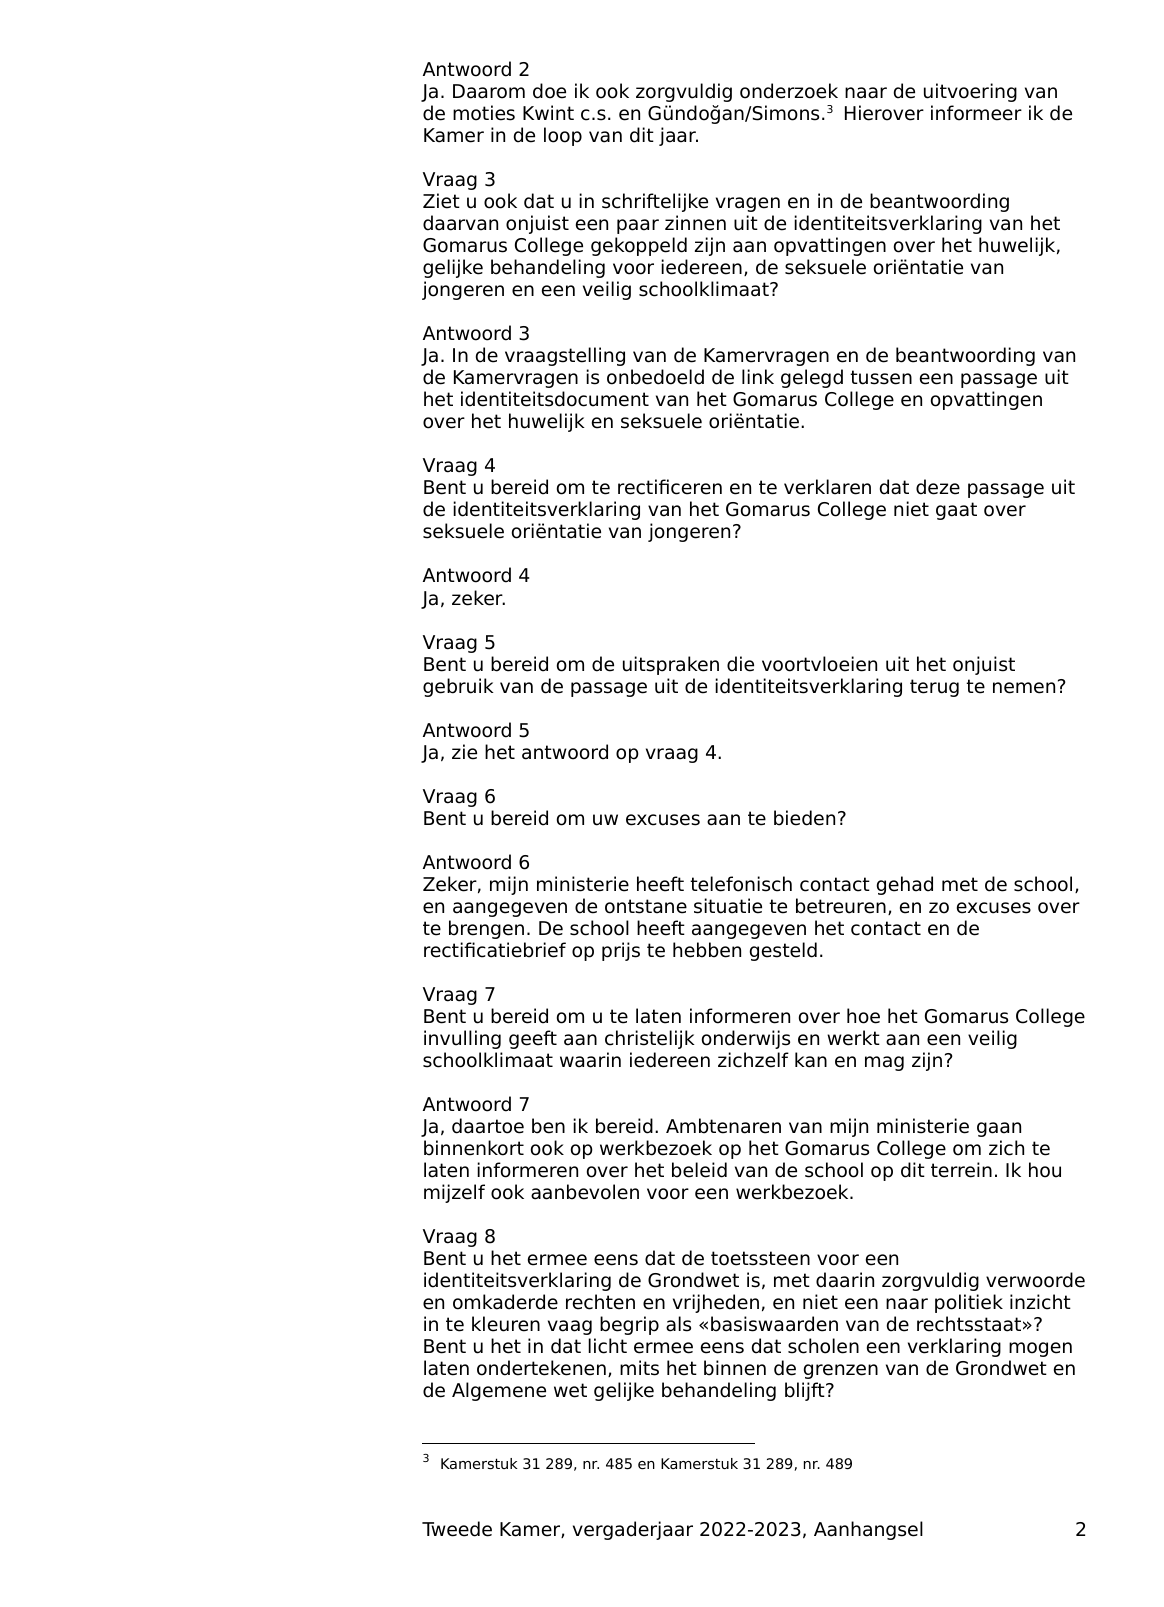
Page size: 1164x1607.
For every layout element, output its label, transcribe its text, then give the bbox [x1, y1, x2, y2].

text Antwoord 3 [422, 323, 1087, 345]
text Bent u bereid om te rectificeren en te verklaren dat deze passage uit de identiteitsverklaring van het Gomarus College niet gaat over seksuele oriëntatie van jongeren? [422, 477, 1087, 543]
text Antwoord 2 [422, 59, 1087, 81]
text Ja. In de vraagstelling van de Kamervragen en de beantwoording van de Kamervragen is onbedoeld de link gelegd tussen een passage uit het identiteitsdocument van het Gomarus College en opvattingen over het huwelijk en seksuele oriëntatie. [422, 345, 1087, 433]
text Antwoord 7 [422, 1094, 1087, 1116]
text Antwoord 5 [422, 720, 1087, 742]
text Ja, zeker. [422, 587, 1087, 609]
text Vraag 8 [422, 1226, 1087, 1248]
text Kamerstuk 31 289, nr. 485 en Kamerstuk 31 289, nr. 489 [422, 1452, 1087, 1474]
text Bent u bereid om uw excuses aan te bieden? [422, 808, 1087, 830]
text Antwoord 6 [422, 852, 1087, 874]
text Zeker, mijn ministerie heeft telefonisch contact gehad met de school, en aangegeven de ontstane situatie te betreuren, en zo excuses over te brengen. De school heeft aangegeven het contact en de rectificatiebrief op prijs te hebben gesteld. [422, 874, 1087, 962]
text Vraag 6 [422, 786, 1087, 808]
text Vraag 3 [422, 169, 1087, 191]
text Bent u bereid om de uitspraken die voortvloeien uit het onjuist gebruik van de passage uit de identiteitsverklaring terug te nemen? [422, 653, 1087, 697]
text Ja, daartoe ben ik bereid. Ambtenaren van mijn ministerie gaan binnenkort ook op werkbezoek op het Gomarus College om zich te laten informeren over het beleid van de school op dit terrein. Ik hou mijzelf ook aanbevolen voor een werkbezoek. [422, 1116, 1087, 1204]
text Bent u het ermee eens dat de toetssteen voor een identiteitsverklaring de Grondwet is, met daarin zorgvuldig verwoorde en omkaderde rechten en vrijheden, en niet een naar politiek inzicht in te kleuren vaag begrip als «basiswaarden van de rechtsstaat»? Bent u het in dat licht ermee eens dat scholen een verklaring mogen laten ondertekenen, mits het binnen de grenzen van de Grondwet en de Algemene wet gelijke behandeling blijft? [422, 1248, 1087, 1402]
text Vraag 7 [422, 984, 1087, 1006]
text Ziet u ook dat u in schriftelijke vragen en in de beantwoording daarvan onjuist een paar zinnen uit de identiteitsverklaring van het Gomarus College gekoppeld zijn aan opvattingen over het huwelijk, gelijke behandeling voor iedereen, de seksuele oriëntatie van jongeren en een veilig schoolklimaat? [422, 191, 1087, 301]
text Ja, zie het antwoord op vraag 4. [422, 742, 1087, 764]
text Vraag 4 [422, 455, 1087, 477]
text Antwoord 4 [422, 565, 1087, 587]
text Vraag 5 [422, 632, 1087, 653]
text Bent u bereid om u te laten informeren over hoe het Gomarus College invulling geeft aan christelijk onderwijs en werkt aan een veilig schoolklimaat waarin iedereen zichzelf kan en mag zijn? [422, 1006, 1087, 1072]
text Ja. Daarom doe ik ook zorgvuldig onderzoek naar de uitvoering van de moties Kwint c.s. en Gündoğan/Simons. Hierover informeer ik de Kamer in de loop van dit jaar. [422, 81, 1087, 147]
